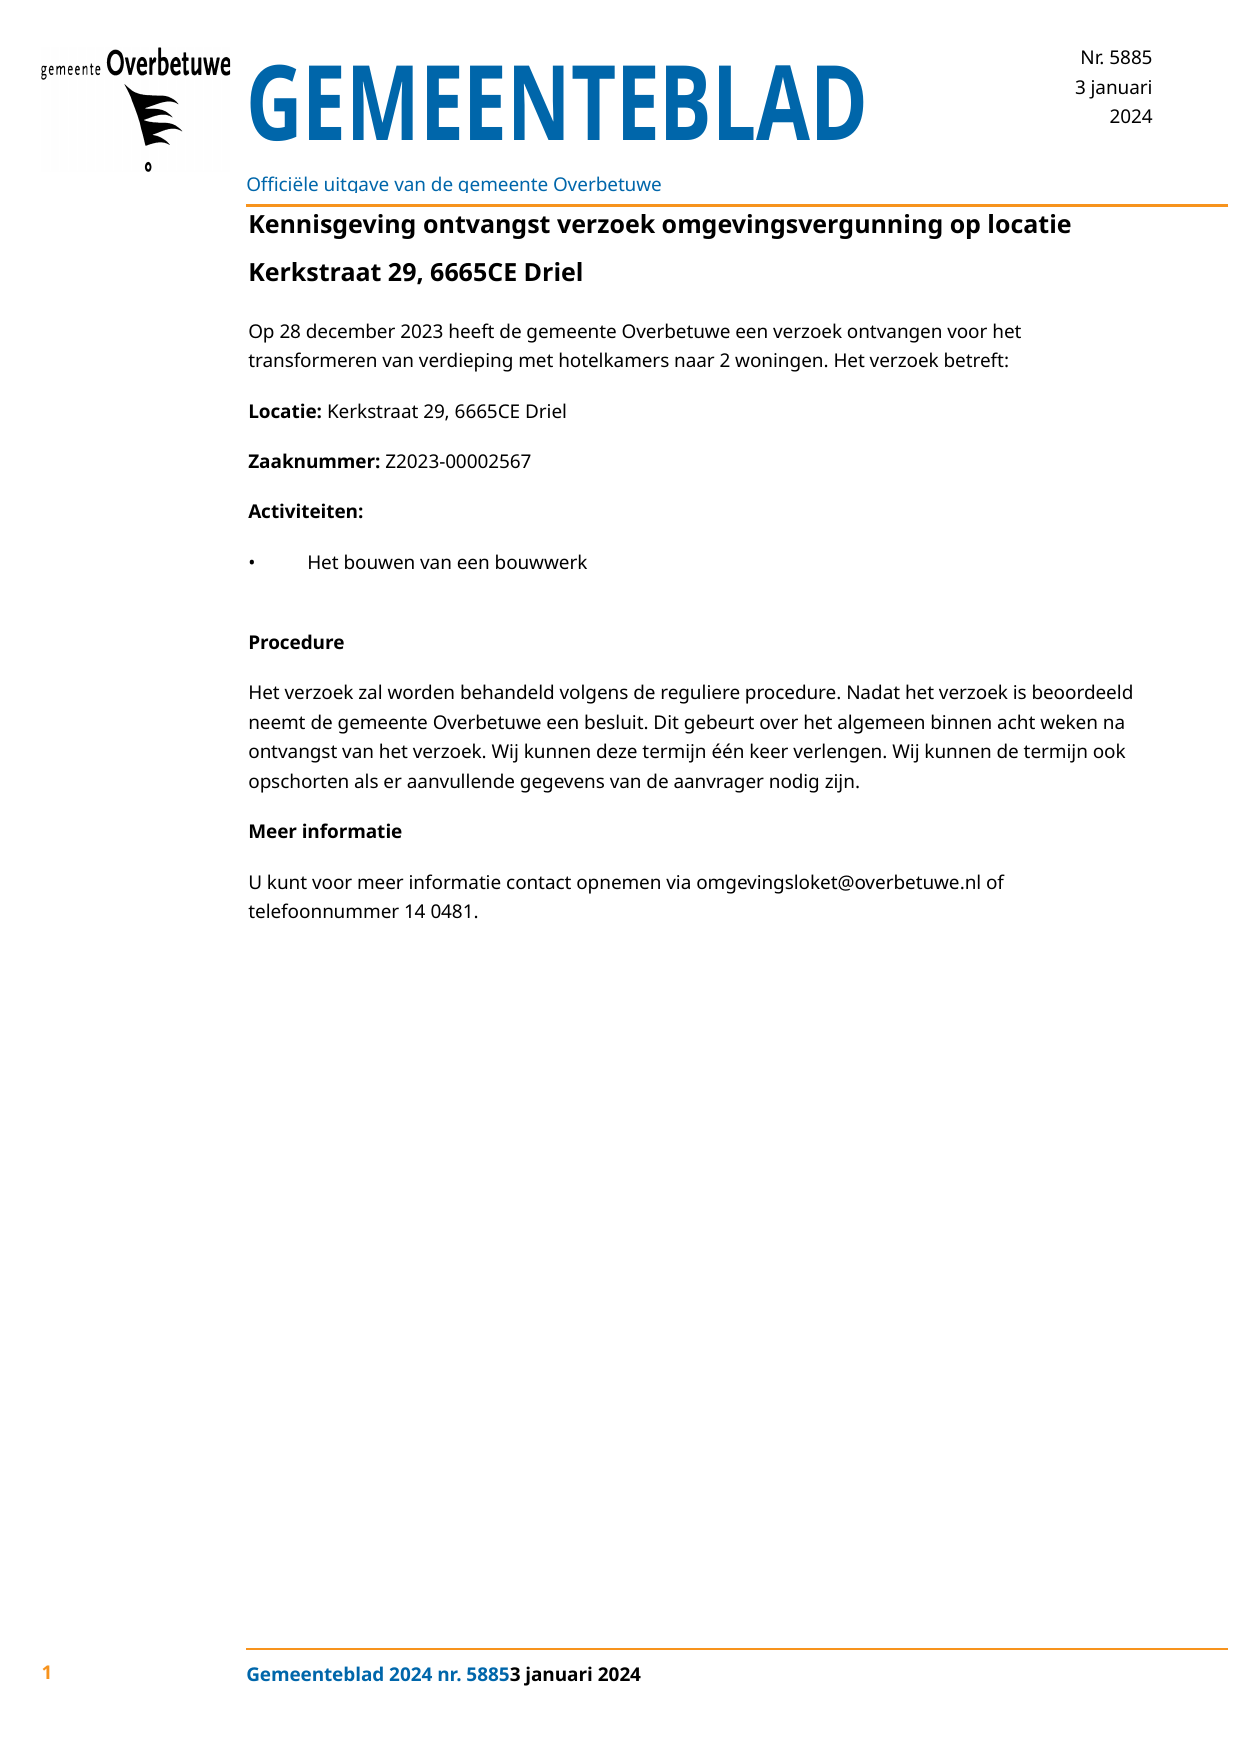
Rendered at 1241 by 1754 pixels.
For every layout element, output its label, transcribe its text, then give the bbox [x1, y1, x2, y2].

text Meer informatie [248, 819, 1152, 844]
text Locatie: Kerkstraat 29, 6665CE Driel [248, 398, 1152, 424]
text Zaaknummer: Z2023-00002567 [248, 448, 1152, 474]
text Op 28 december 2023 heeft de gemeente Overbetuwe een verzoek ontvangen voor het transformeren van verdieping met hotelkamers naar 2 woningen. Het verzoek betreft: [248, 318, 1152, 373]
text Het verzoek zal worden behandeld volgens de reguliere procedure. Nadat het verzoek is beoordeeld neemt de gemeente Overbetuwe een besluit. Dit gebeurt over het algemeen binnen acht weken na ontvangst van het verzoek. Wij kunnen deze termijn één keer verlengen. Wij kunnen de termijn ook opschorten als er aanvullende gegevens van de aanvrager nodig zijn. [248, 679, 1152, 794]
text Activiteiten: [248, 499, 1152, 524]
list Het bouwen van een bouwwerk [248, 549, 1152, 575]
text Kennisgeving ontvangst verzoek omgevingsvergunning op locatie Kerkstraat 29, 6665CE Driel [248, 207, 1152, 288]
text U kunt voor meer informatie contact opnemen via omgevingsloket@overbetuwe.nl of telefoonnummer 14 0481. [248, 869, 1152, 924]
picture [41, 47, 231, 172]
text Procedure [248, 629, 1152, 655]
